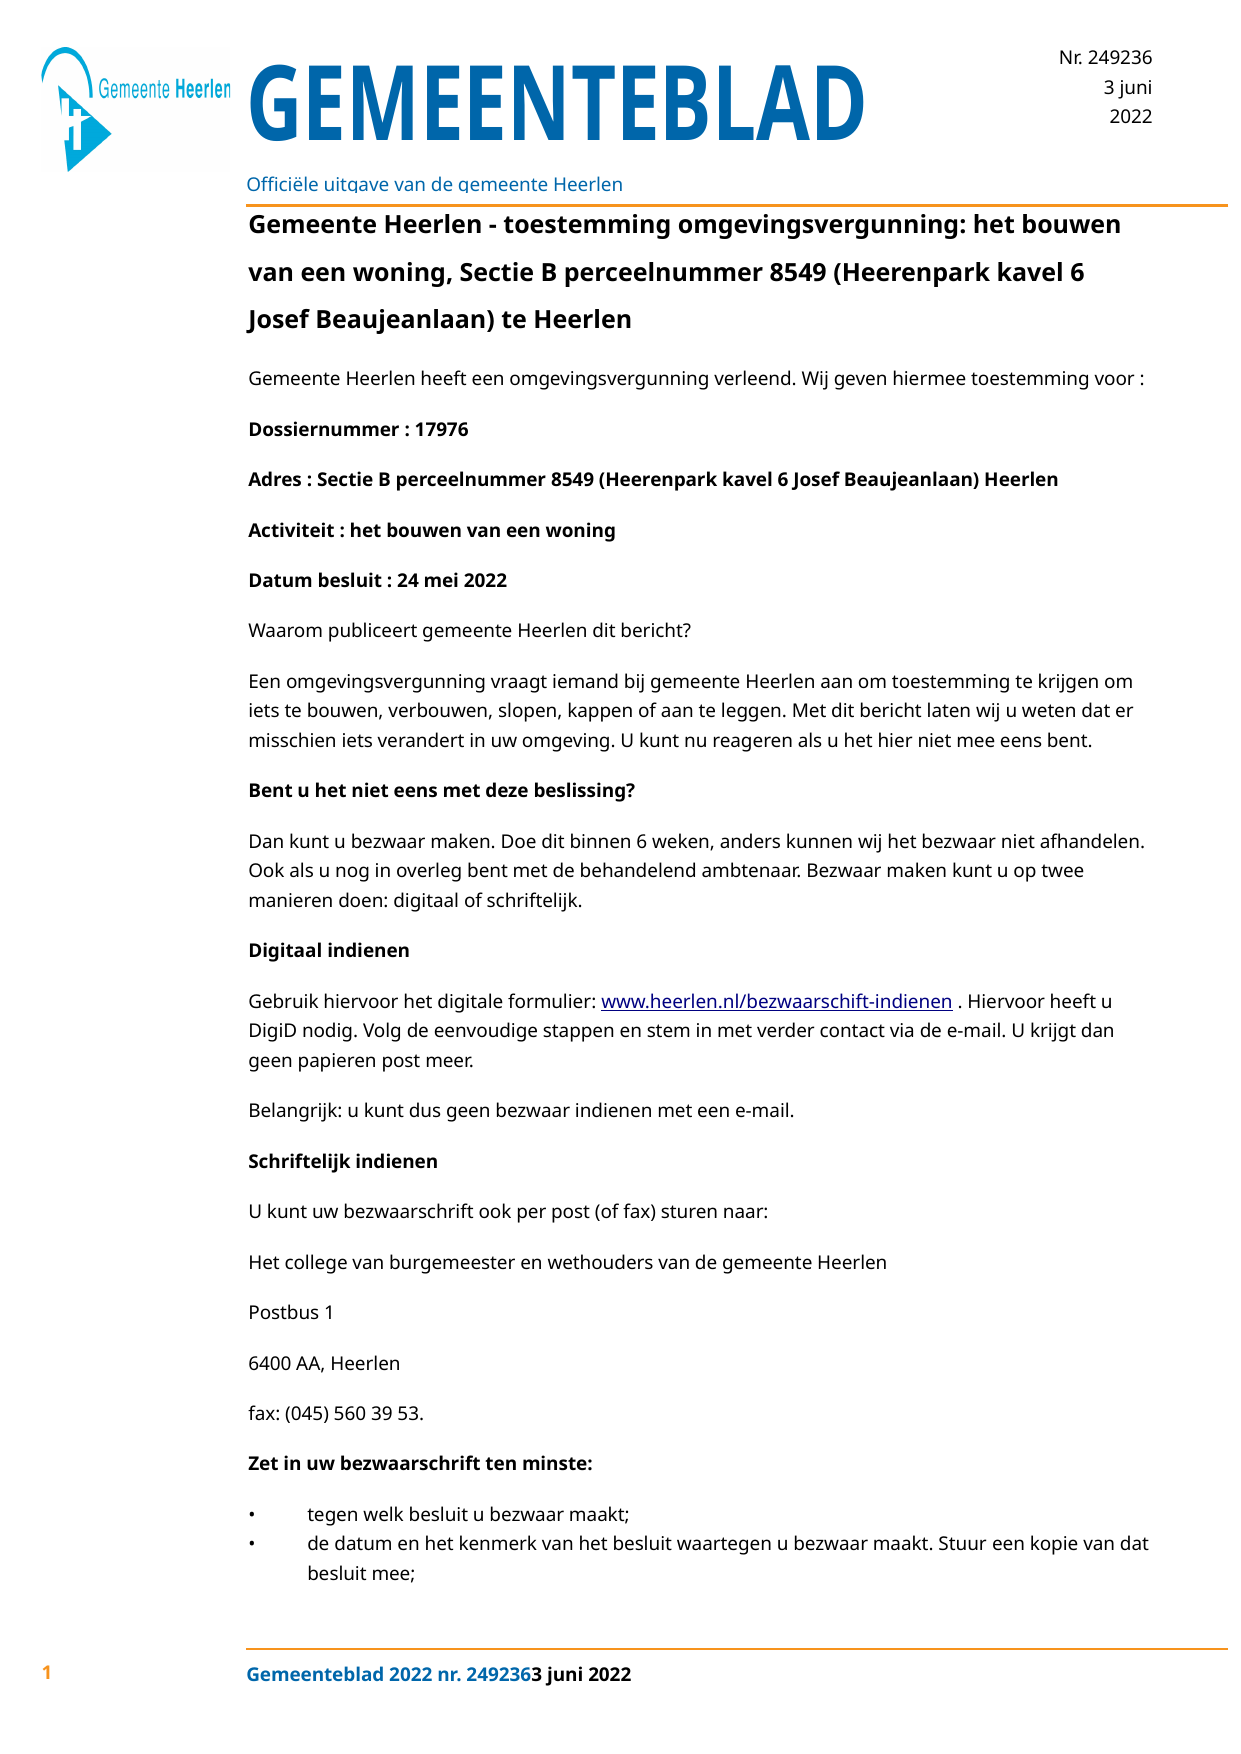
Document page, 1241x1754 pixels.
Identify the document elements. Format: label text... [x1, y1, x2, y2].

text Bent u het niet eens met deze beslissing? [248, 778, 1152, 803]
list de datum en het kenmerk van het besluit waartegen u bezwaar maakt. Stuur een kopie van dat besluit mee; [248, 1531, 1152, 1586]
text Het college van burgemeester en wethouders van de gemeente Heerlen [248, 1249, 1152, 1274]
text Postbus 1 [248, 1299, 1152, 1325]
text Zet in uw bezwaarschrift ten minste: [248, 1451, 1152, 1476]
picture [41, 47, 59, 70]
text Belangrijk: u kunt dus geen bezwaar indienen met een e-mail. [248, 1098, 1152, 1123]
text U kunt uw bezwaarschrift ook per post (of fax) sturen naar: [248, 1198, 1152, 1224]
picture [41, 47, 231, 172]
text Gebruik hiervoor het digitale formulier: www.heerlen.nl/bezwaarschift-indienen . Hiervoor heeft u DigiD nodig. Volg de eenvoudige stappen en stem in met verder contact via de e-mail. U krijgt dan geen papieren post meer. [248, 988, 1152, 1073]
text fax: (045) 560 39 53. [248, 1400, 1152, 1426]
text Waarom publiceert gemeente Heerlen dit bericht? [248, 618, 1152, 643]
list tegen welk besluit u bezwaar maakt; [248, 1501, 1152, 1527]
text Activiteit : het bouwen van een woning [248, 517, 1152, 542]
text Gemeente Heerlen - toestemming omgevingsvergunning: het bouwen van een woning, Sectie B perceelnummer 8549 (Heerenpark kavel 6 Josef Beaujeanlaan) te Heerlen [248, 207, 1152, 336]
text Dan kunt u bezwaar maken. Doe dit binnen 6 weken, anders kunnen wij het bezwaar niet afhandelen. Ook als u nog in overleg bent met de behandelend ambtenaar. Bezwaar maken kunt u op twee manieren doen: digitaal of schriftelijk. [248, 828, 1152, 913]
text Schriftelijk indienen [248, 1148, 1152, 1174]
text Datum besluit : 24 mei 2022 [248, 567, 1152, 593]
text Digitaal indienen [248, 938, 1152, 963]
text 6400 AA, Heerlen [248, 1350, 1152, 1375]
text Dossiernummer : 17976 [248, 416, 1152, 442]
text Een omgevingsvergunning vraagt iemand bij gemeente Heerlen aan om toestemming te krijgen om iets te bouwen, verbouwen, slopen, kappen of aan te leggen. Met dit bericht laten wij u weten dat er misschien iets verandert in uw omgeving. U kunt nu reageren als u het hier niet mee eens bent. [248, 668, 1152, 753]
text Adres : Sectie B perceelnummer 8549 (Heerenpark kavel 6 Josef Beaujeanlaan) Heerlen [248, 466, 1152, 492]
text Gemeente Heerlen heeft een omgevingsvergunning verleend. Wij geven hiermee toestemming voor : [248, 366, 1152, 391]
